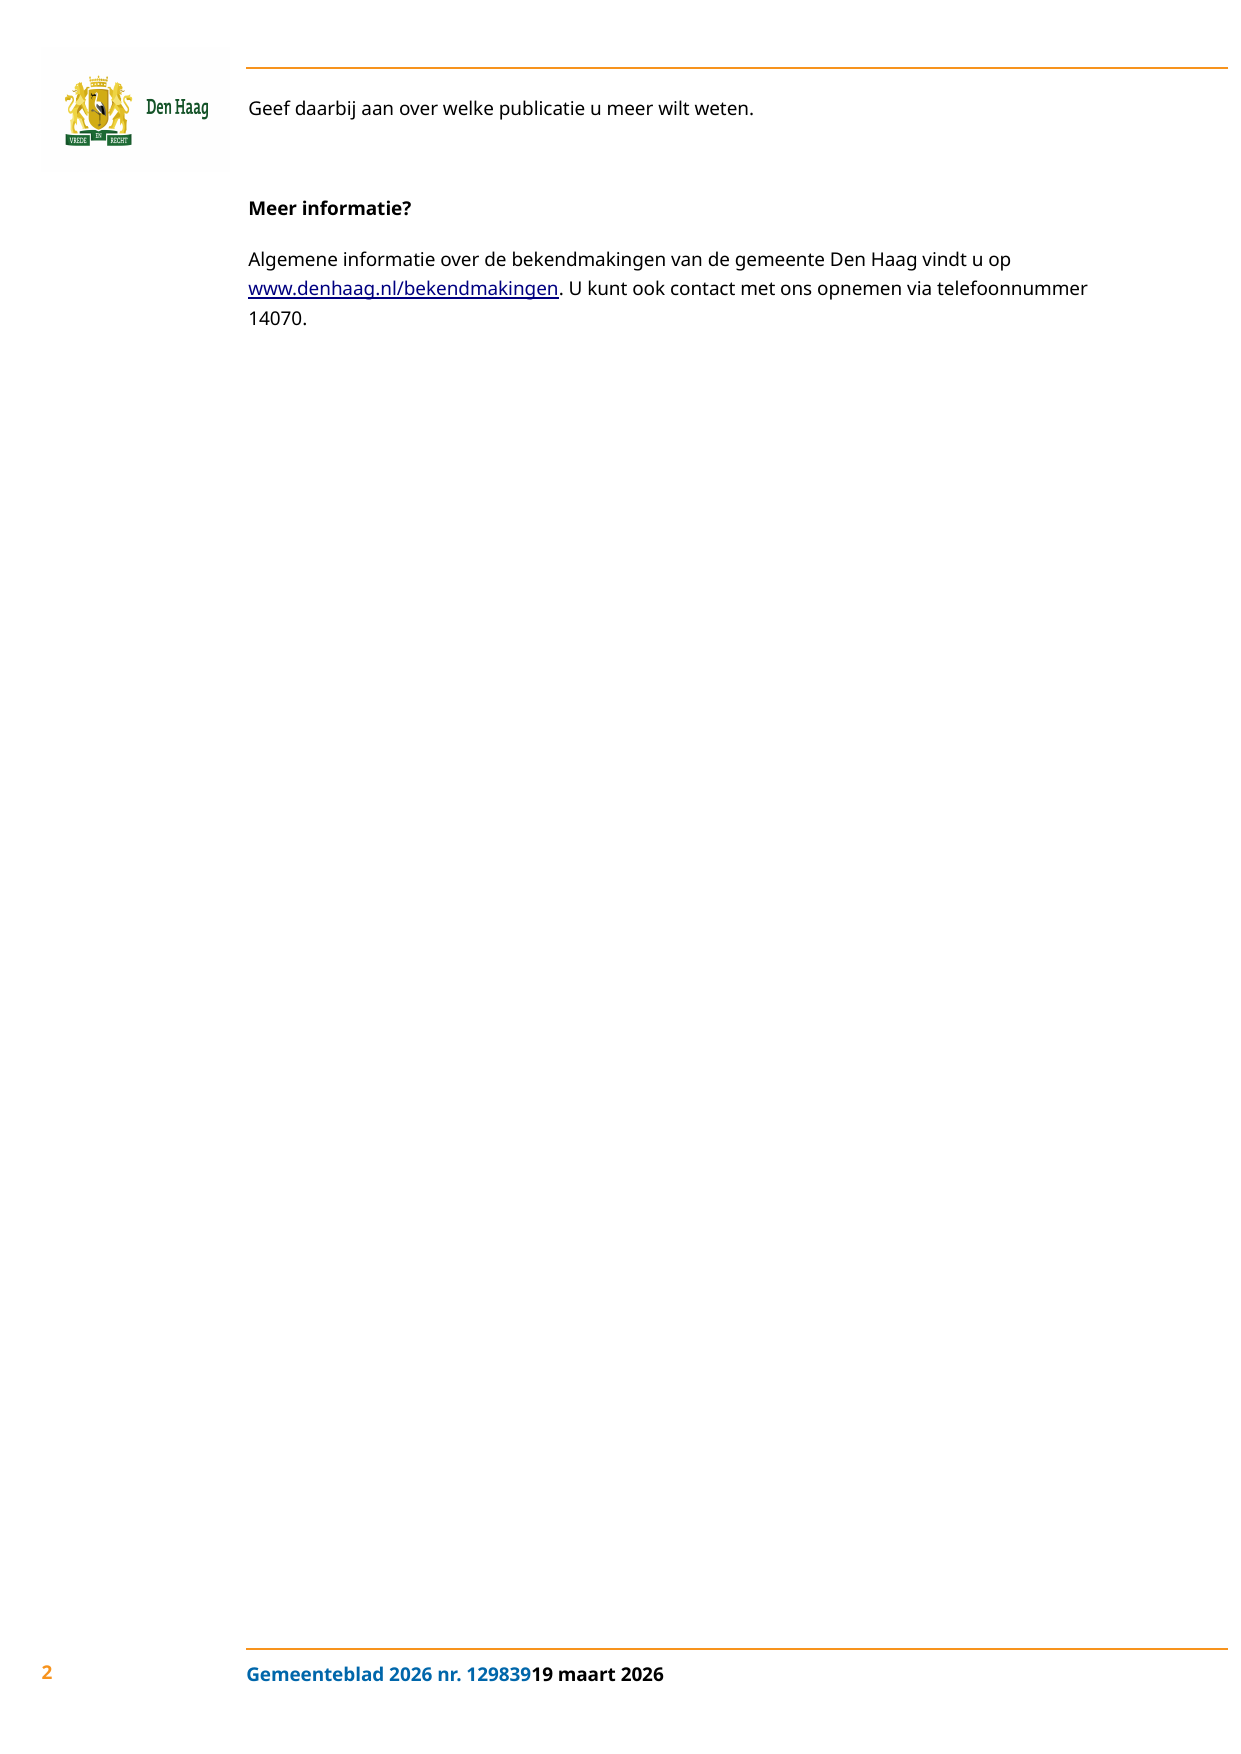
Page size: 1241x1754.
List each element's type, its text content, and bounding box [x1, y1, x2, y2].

picture [41, 47, 231, 172]
text Geef daarbij aan over welke publicatie u meer wilt weten. [248, 95, 1152, 121]
text Algemene informatie over de bekendmakingen van de gemeente Den Haag vindt u op www.denhaag.nl/bekendmakingen. U kunt ook contact met ons opnemen via telefoonnummer 14070. [248, 246, 1152, 331]
text Meer informatie? [248, 196, 1152, 221]
